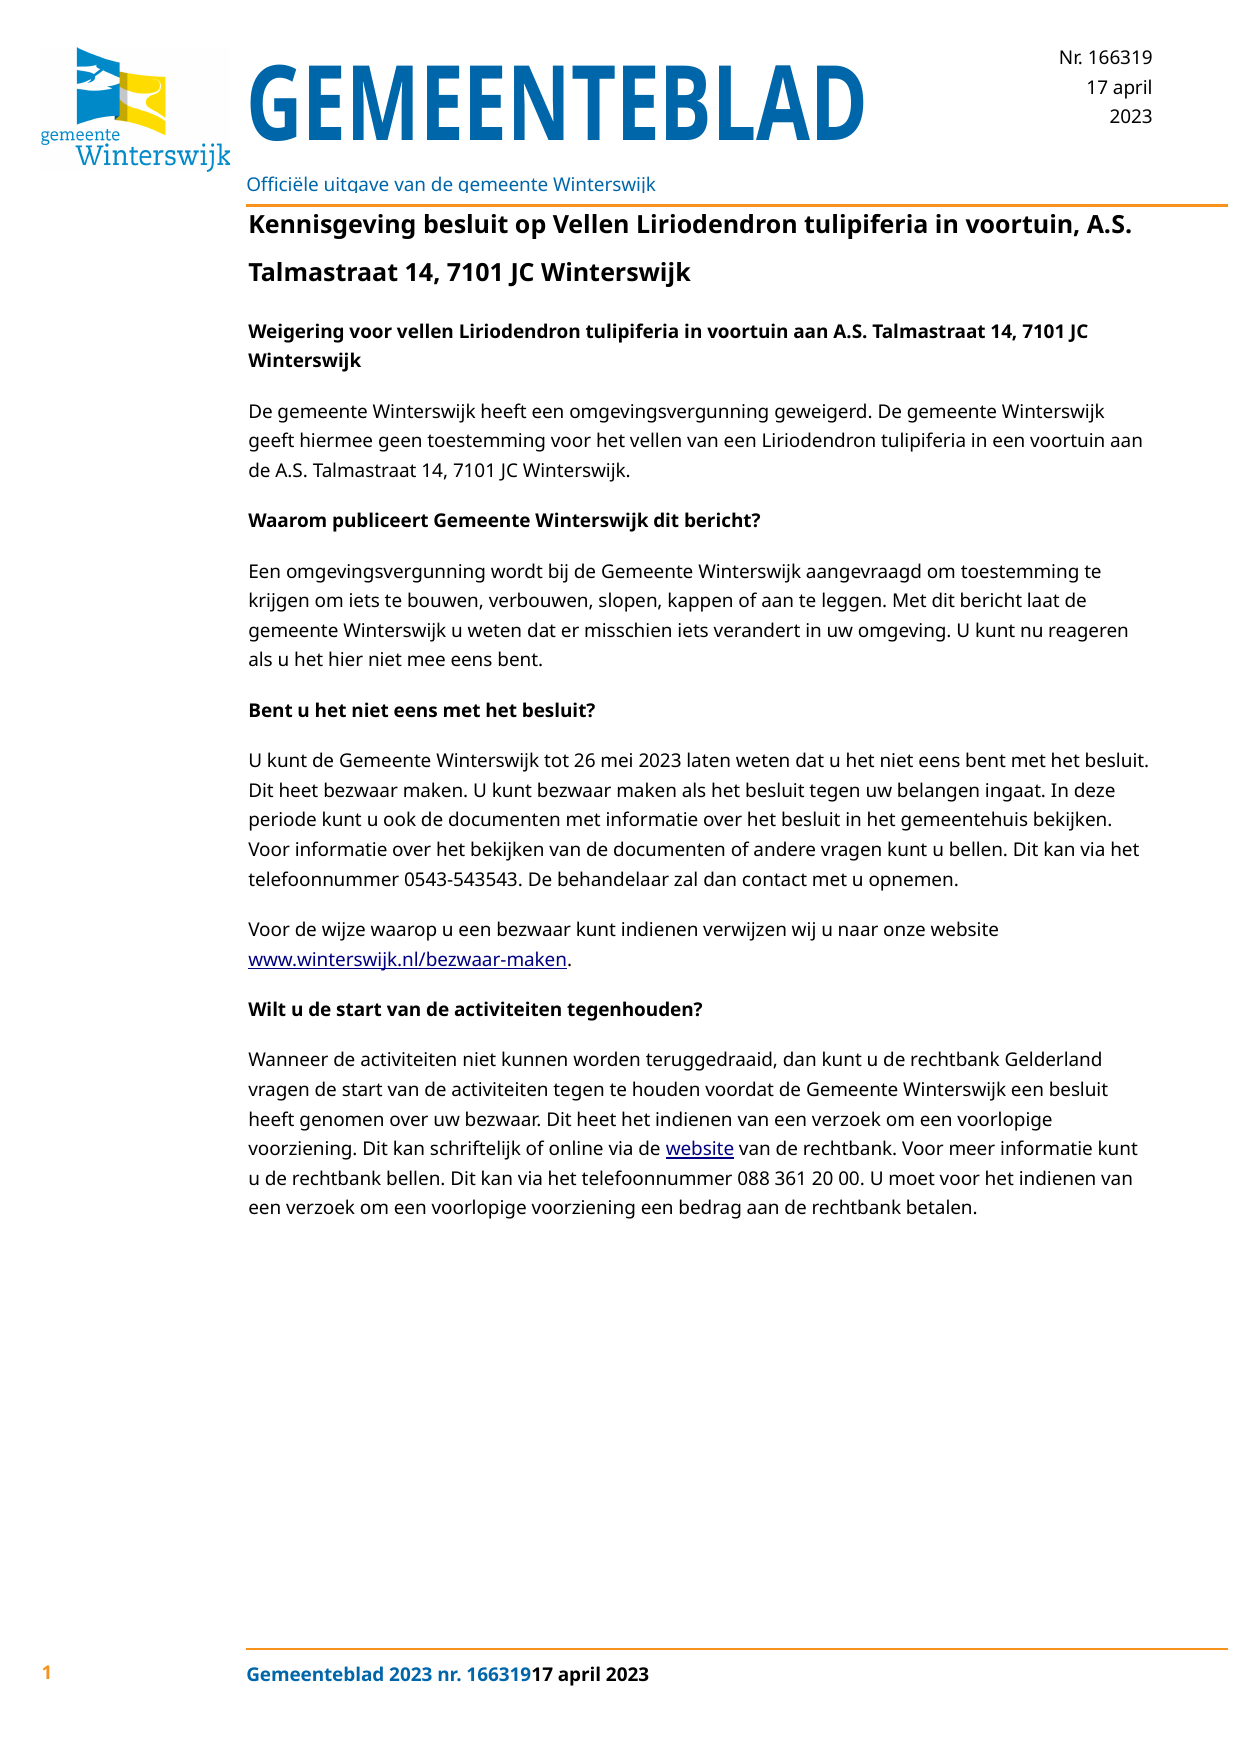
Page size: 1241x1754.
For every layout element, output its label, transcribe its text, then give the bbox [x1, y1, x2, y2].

picture [225, 153, 231, 162]
text Bent u het niet eens met het besluit? [248, 697, 1152, 723]
text Weigering voor vellen Liriodendron tulipiferia in voortuin aan A.S. Talmastraat 14, 7101 JC Winterswijk [248, 318, 1152, 373]
text Een omgevingsvergunning wordt bij de Gemeente Winterswijk aangevraagd om toestemming te krijgen om iets te bouwen, verbouwen, slopen, kappen of aan te leggen. Met dit bericht laat de gemeente Winterswijk u weten dat er misschien iets verandert in uw omgeving. U kunt nu reageren als u het hier niet mee eens bent. [248, 558, 1152, 672]
text Wanneer de activiteiten niet kunnen worden teruggedraaid, dan kunt u de rechtbank Gelderland vragen de start van de activiteiten tegen te houden voordat de Gemeente Winterswijk een besluit heeft genomen over uw bezwaar. Dit heet het indienen van een verzoek om een voorlopige voorziening. Dit kan schriftelijk of online via de website van de rechtbank. Voor meer informatie kunt u de rechtbank bellen. Dit kan via het telefoonnummer 088 361 20 00. U moet voor het indienen van een verzoek om een voorlopige voorziening een bedrag aan de rechtbank betalen. [248, 1047, 1152, 1220]
text De gemeente Winterswijk heeft een omgevingsvergunning geweigerd. De gemeente Winterswijk geeft hiermee geen toestemming voor het vellen van een Liriodendron tulipiferia in een voortuin aan de A.S. Talmastraat 14, 7101 JC Winterswijk. [248, 398, 1152, 483]
picture [41, 47, 231, 172]
text U kunt de Gemeente Winterswijk tot 26 mei 2023 laten weten dat u het niet eens bent met het besluit. Dit heet bezwaar maken. U kunt bezwaar maken als het besluit tegen uw belangen ingaat. In deze periode kunt u ook de documenten met informatie over het besluit in het gemeentehuis bekijken. Voor informatie over het bekijken van de documenten of andere vragen kunt u bellen. Dit kan via het telefoonnummer 0543-543543. De behandelaar zal dan contact met u opnemen. [248, 747, 1152, 892]
text Kennisgeving besluit op Vellen Liriodendron tulipiferia in voortuin, A.S. Talmastraat 14, 7101 JC Winterswijk [248, 207, 1152, 288]
text Voor de wijze waarop u een bezwaar kunt indienen verwijzen wij u naar onze website www.winterswijk.nl/bezwaar-maken. [248, 916, 1152, 972]
text Wilt u de start van de activiteiten tegenhouden? [248, 996, 1152, 1022]
text Waarom publiceert Gemeente Winterswijk dit bericht? [248, 507, 1152, 533]
